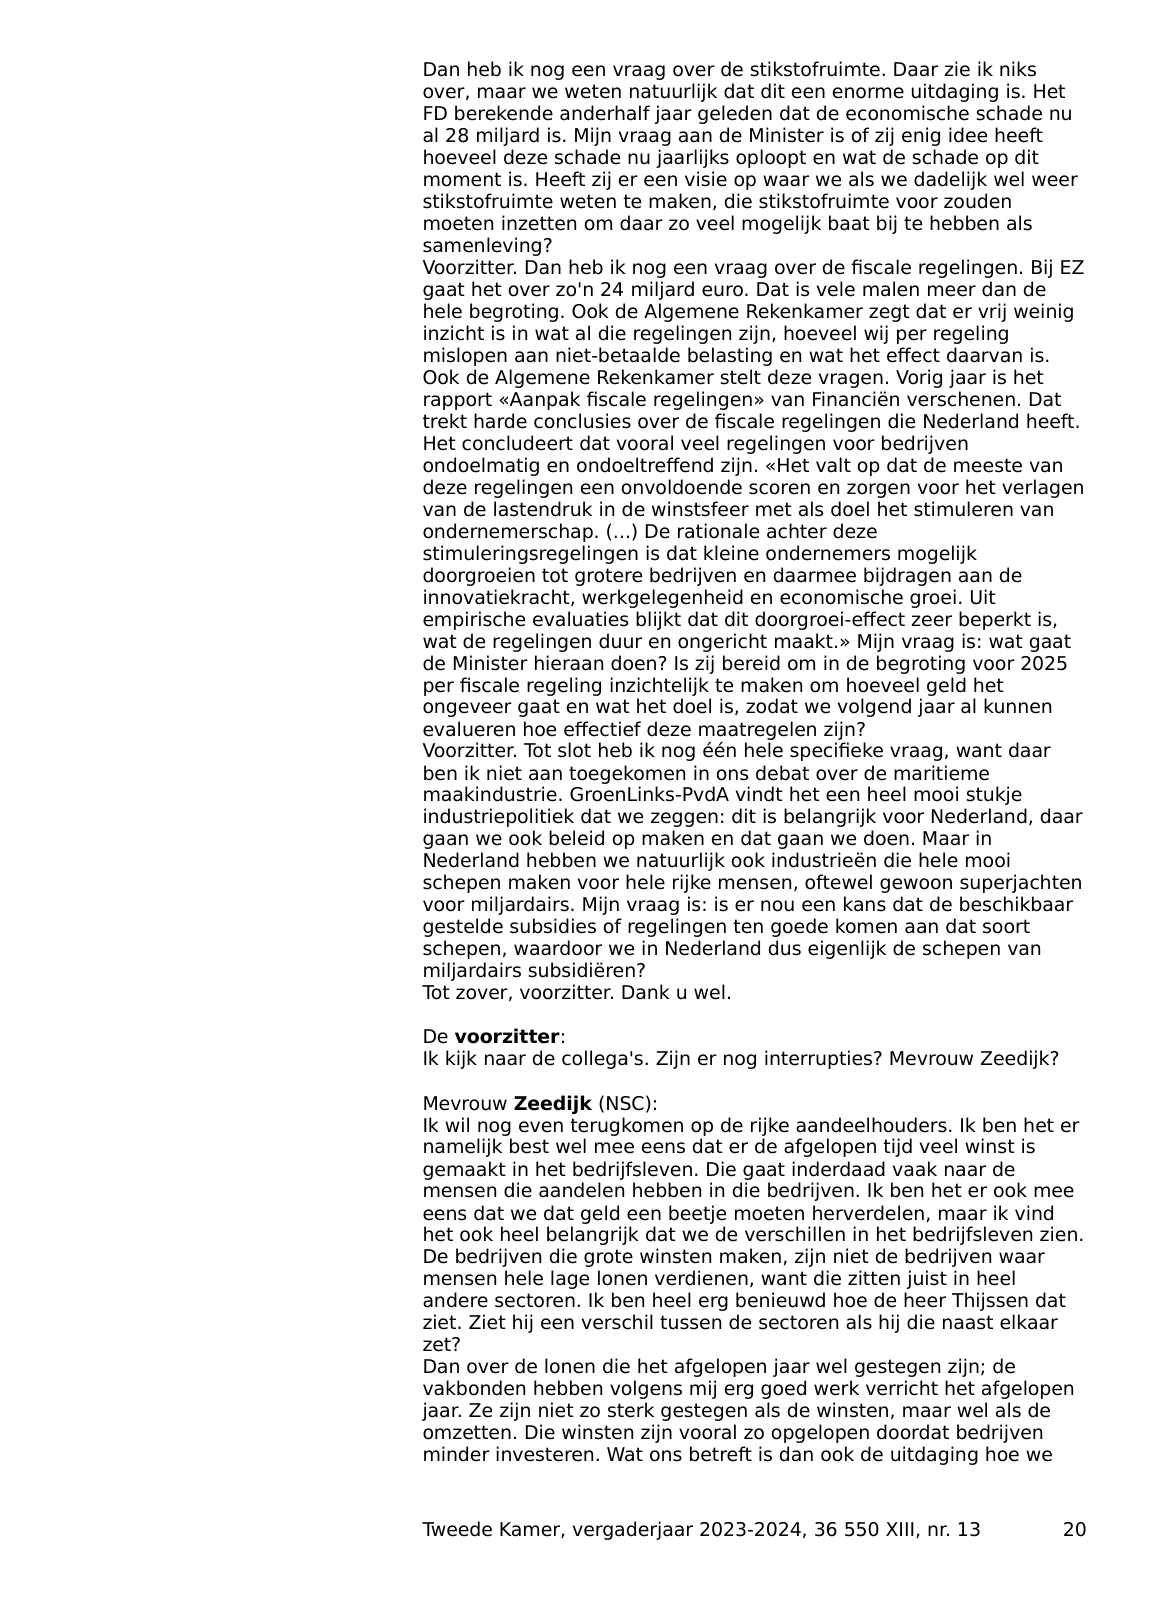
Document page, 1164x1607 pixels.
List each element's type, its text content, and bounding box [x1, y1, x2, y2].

text Mevrouw Zeedijk (NSC): [422, 1092, 1087, 1114]
text Ik kijk naar de collega's. Zijn er nog interrupties? Mevrouw Zeedijk? [422, 1048, 1087, 1070]
text De voorzitter: [422, 1026, 1087, 1048]
text Tot zover, voorzitter. Dank u wel. [422, 982, 1087, 1004]
text Dan heb ik nog een vraag over de stikstofruimte. Daar zie ik niks over, maar we weten natuurlijk dat dit een enorme uitdaging is. Het FD berekende anderhalf jaar geleden dat de economische schade nu al 28 miljard is. Mijn vraag aan de Minister is of zij enig idee heeft hoeveel deze schade nu jaarlijks oploopt en wat de schade op dit moment is. Heeft zij er een visie op waar we als we dadelijk wel weer stikstofruimte weten te maken, die stikstofruimte voor zouden moeten inzetten om daar zo veel mogelijk baat bij te hebben als samenleving? [422, 59, 1087, 257]
text Dan over de lonen die het afgelopen jaar wel gestegen zijn; de vakbonden hebben volgens mij erg goed werk verricht het afgelopen jaar. Ze zijn niet zo sterk gestegen als de winsten, maar wel als de omzetten. Die winsten zijn vooral zo opgelopen doordat bedrijven minder investeren. Wat ons betreft is dan ook de uitdaging hoe we [422, 1356, 1087, 1466]
text Voorzitter. Dan heb ik nog een vraag over de fiscale regelingen. Bij EZ gaat het over zo'n 24 miljard euro. Dat is vele malen meer dan de hele begroting. Ook de Algemene Rekenkamer zegt dat er vrij weinig inzicht is in wat al die regelingen zijn, hoeveel wij per regeling mislopen aan niet-betaalde belasting en wat het effect daarvan is. Ook de Algemene Rekenkamer stelt deze vragen. Vorig jaar is het rapport «Aanpak fiscale regelingen» van Financiën verschenen. Dat trekt harde conclusies over de fiscale regelingen die Nederland heeft. Het concludeert dat vooral veel regelingen voor bedrijven ondoelmatig en ondoeltreffend zijn. «Het valt op dat de meeste van deze regelingen een onvoldoende scoren en zorgen voor het verlagen van de lastendruk in de winstsfeer met als doel het stimuleren van ondernemerschap. (...) De rationale achter deze stimuleringsregelingen is dat kleine ondernemers mogelijk doorgroeien tot grotere bedrijven en daarmee bijdragen aan de innovatiekracht, werkgelegenheid en economische groei. Uit empirische evaluaties blijkt dat dit doorgroei-effect zeer beperkt is, wat de regelingen duur en ongericht maakt.» Mijn vraag is: wat gaat de Minister hieraan doen? Is zij bereid om in de begroting voor 2025 per fiscale regeling inzichtelijk te maken om hoeveel geld het ongeveer gaat en wat het doel is, zodat we volgend jaar al kunnen evalueren hoe effectief deze maatregelen zijn? [422, 257, 1087, 740]
text Voorzitter. Tot slot heb ik nog één hele specifieke vraag, want daar ben ik niet aan toegekomen in ons debat over de maritieme maakindustrie. GroenLinks-PvdA vindt het een heel mooi stukje industriepolitiek dat we zeggen: dit is belangrijk voor Nederland, daar gaan we ook beleid op maken en dat gaan we doen. Maar in Nederland hebben we natuurlijk ook industrieën die hele mooi schepen maken voor hele rijke mensen, oftewel gewoon superjachten voor miljardairs. Mijn vraag is: is er nou een kans dat de beschikbaar gestelde subsidies of regelingen ten goede komen aan dat soort schepen, waardoor we in Nederland dus eigenlijk de schepen van miljardairs subsidiëren? [422, 740, 1087, 982]
text Ik wil nog even terugkomen op de rijke aandeelhouders. Ik ben het er namelijk best wel mee eens dat er de afgelopen tijd veel winst is gemaakt in het bedrijfsleven. Die gaat inderdaad vaak naar de mensen die aandelen hebben in die bedrijven. Ik ben het er ook mee eens dat we dat geld een beetje moeten herverdelen, maar ik vind het ook heel belangrijk dat we de verschillen in het bedrijfsleven zien. De bedrijven die grote winsten maken, zijn niet de bedrijven waar mensen hele lage lonen verdienen, want die zitten juist in heel andere sectoren. Ik ben heel erg benieuwd hoe de heer Thijssen dat ziet. Ziet hij een verschil tussen de sectoren als hij die naast elkaar zet? [422, 1114, 1087, 1356]
